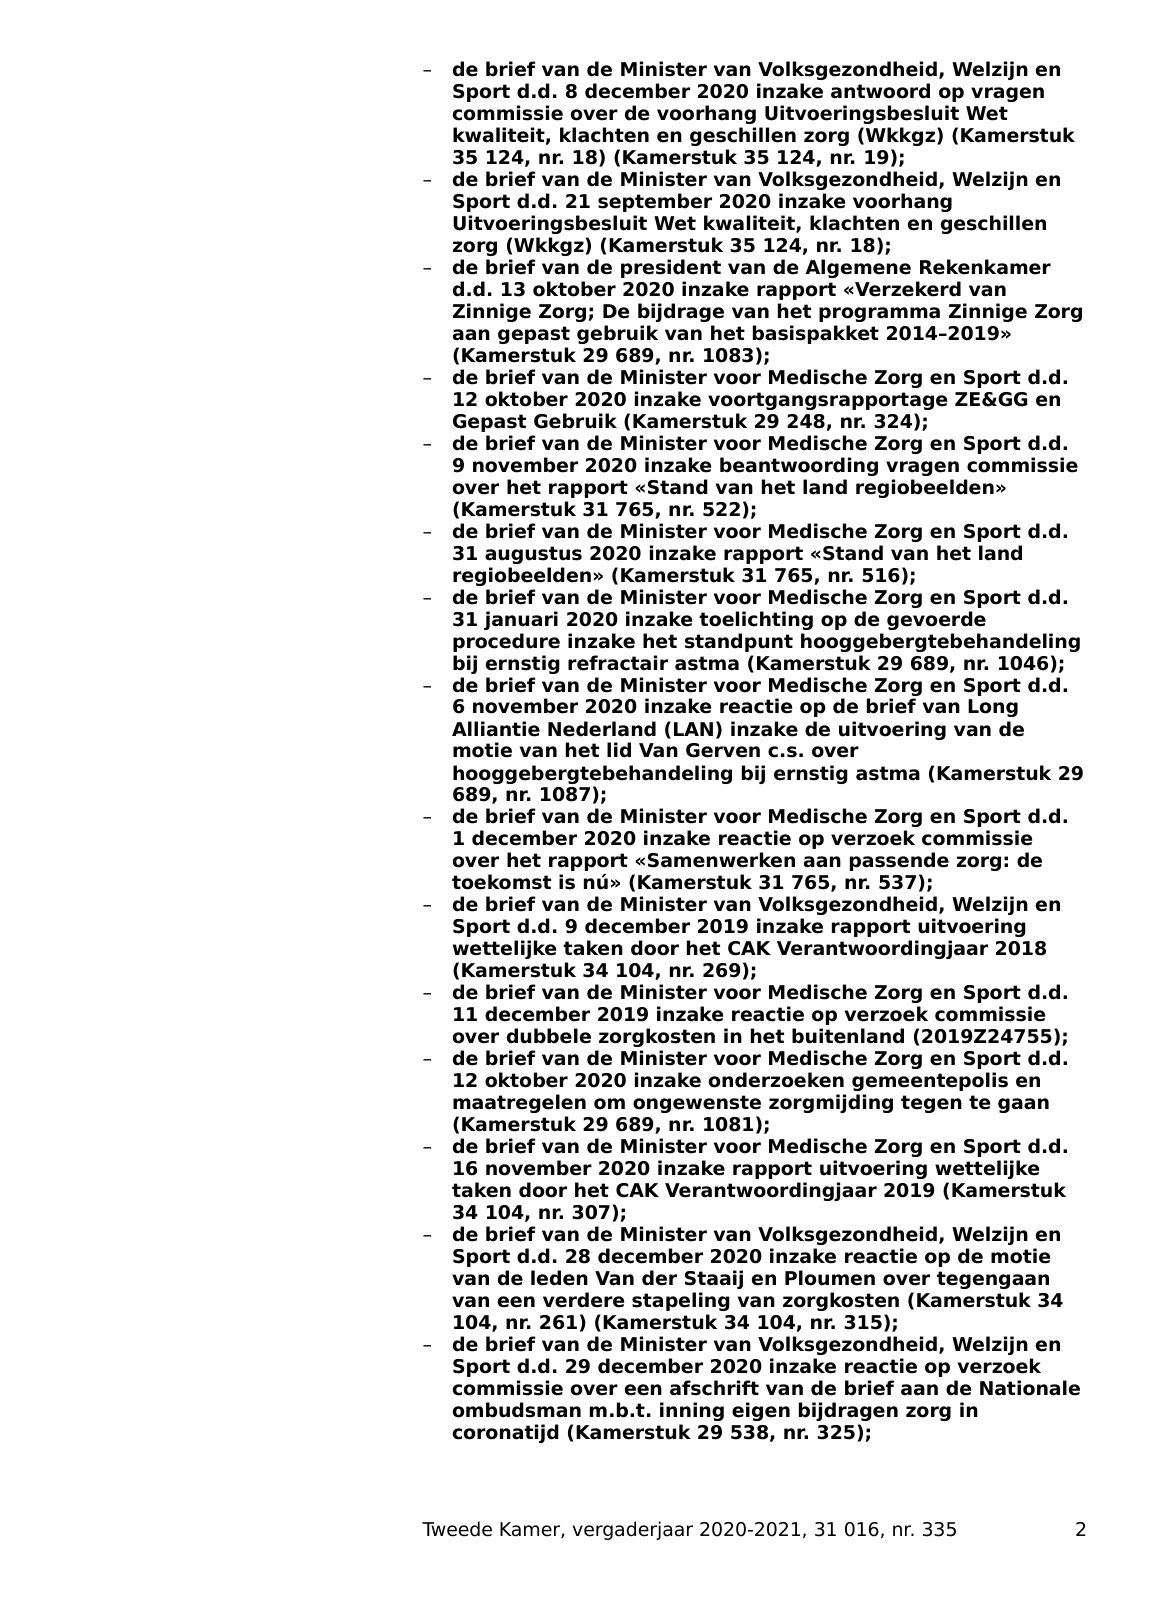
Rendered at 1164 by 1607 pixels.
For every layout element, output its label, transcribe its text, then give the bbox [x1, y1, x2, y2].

text – de brief van de Minister voor Medische Zorg en Sport d.d. 31 augustus 2020 inzake rapport «Stand van het land regiobeelden» (Kamerstuk 31 765, nr. 516); [422, 521, 1087, 587]
text – de brief van de Minister van Volksgezondheid, Welzijn en Sport d.d. 9 december 2019 inzake rapport uitvoering wettelijke taken door het CAK Verantwoordingjaar 2018 (Kamerstuk 34 104, nr. 269); [422, 894, 1087, 982]
text – de brief van de Minister van Volksgezondheid, Welzijn en Sport d.d. 29 december 2020 inzake reactie op verzoek commissie over een afschrift van de brief aan de Nationale ombudsman m.b.t. inning eigen bijdragen zorg in coronatijd (Kamerstuk 29 538, nr. 325); [422, 1334, 1087, 1444]
text – de brief van de Minister voor Medische Zorg en Sport d.d. 12 oktober 2020 inzake voortgangsrapportage ZE&GG en Gepast Gebruik (Kamerstuk 29 248, nr. 324); [422, 367, 1087, 433]
text – de brief van de Minister voor Medische Zorg en Sport d.d. 12 oktober 2020 inzake onderzoeken gemeentepolis en maatregelen om ongewenste zorgmijding tegen te gaan (Kamerstuk 29 689, nr. 1081); [422, 1048, 1087, 1136]
text – de brief van de Minister van Volksgezondheid, Welzijn en Sport d.d. 21 september 2020 inzake voorhang Uitvoeringsbesluit Wet kwaliteit, klachten en geschillen zorg (Wkkgz) (Kamerstuk 35 124, nr. 18); [422, 169, 1087, 257]
text – de brief van de Minister voor Medische Zorg en Sport d.d. 16 november 2020 inzake rapport uitvoering wettelijke taken door het CAK Verantwoordingjaar 2019 (Kamerstuk 34 104, nr. 307); [422, 1136, 1087, 1224]
text – de brief van de Minister voor Medische Zorg en Sport d.d. 11 december 2019 inzake reactie op verzoek commissie over dubbele zorgkosten in het buitenland (2019Z24755); [422, 982, 1087, 1048]
text – de brief van de Minister voor Medische Zorg en Sport d.d. 1 december 2020 inzake reactie op verzoek commissie over het rapport «Samenwerken aan passende zorg: de toekomst is nú» (Kamerstuk 31 765, nr. 537); [422, 806, 1087, 894]
text – de brief van de Minister van Volksgezondheid, Welzijn en Sport d.d. 8 december 2020 inzake antwoord op vragen commissie over de voorhang Uitvoeringsbesluit Wet kwaliteit, klachten en geschillen zorg (Wkkgz) (Kamerstuk 35 124, nr. 18) (Kamerstuk 35 124, nr. 19); [422, 59, 1087, 169]
text – de brief van de Minister voor Medische Zorg en Sport d.d. 31 januari 2020 inzake toelichting op de gevoerde procedure inzake het standpunt hooggebergtebehandeling bij ernstig refractair astma (Kamerstuk 29 689, nr. 1046); [422, 587, 1087, 674]
text – de brief van de president van de Algemene Rekenkamer d.d. 13 oktober 2020 inzake rapport «Verzekerd van Zinnige Zorg; De bijdrage van het programma Zinnige Zorg aan gepast gebruik van het basispakket 2014–2019» (Kamerstuk 29 689, nr. 1083); [422, 257, 1087, 367]
text – de brief van de Minister voor Medische Zorg en Sport d.d. 6 november 2020 inzake reactie op de brief van Long Alliantie Nederland (LAN) inzake de uitvoering van de motie van het lid Van Gerven c.s. over hooggebergtebehandeling bij ernstig astma (Kamerstuk 29 689, nr. 1087); [422, 674, 1087, 806]
text – de brief van de Minister voor Medische Zorg en Sport d.d. 9 november 2020 inzake beantwoording vragen commissie over het rapport «Stand van het land regiobeelden» (Kamerstuk 31 765, nr. 522); [422, 433, 1087, 521]
text – de brief van de Minister van Volksgezondheid, Welzijn en Sport d.d. 28 december 2020 inzake reactie op de motie van de leden Van der Staaij en Ploumen over tegengaan van een verdere stapeling van zorgkosten (Kamerstuk 34 104, nr. 261) (Kamerstuk 34 104, nr. 315); [422, 1224, 1087, 1334]
